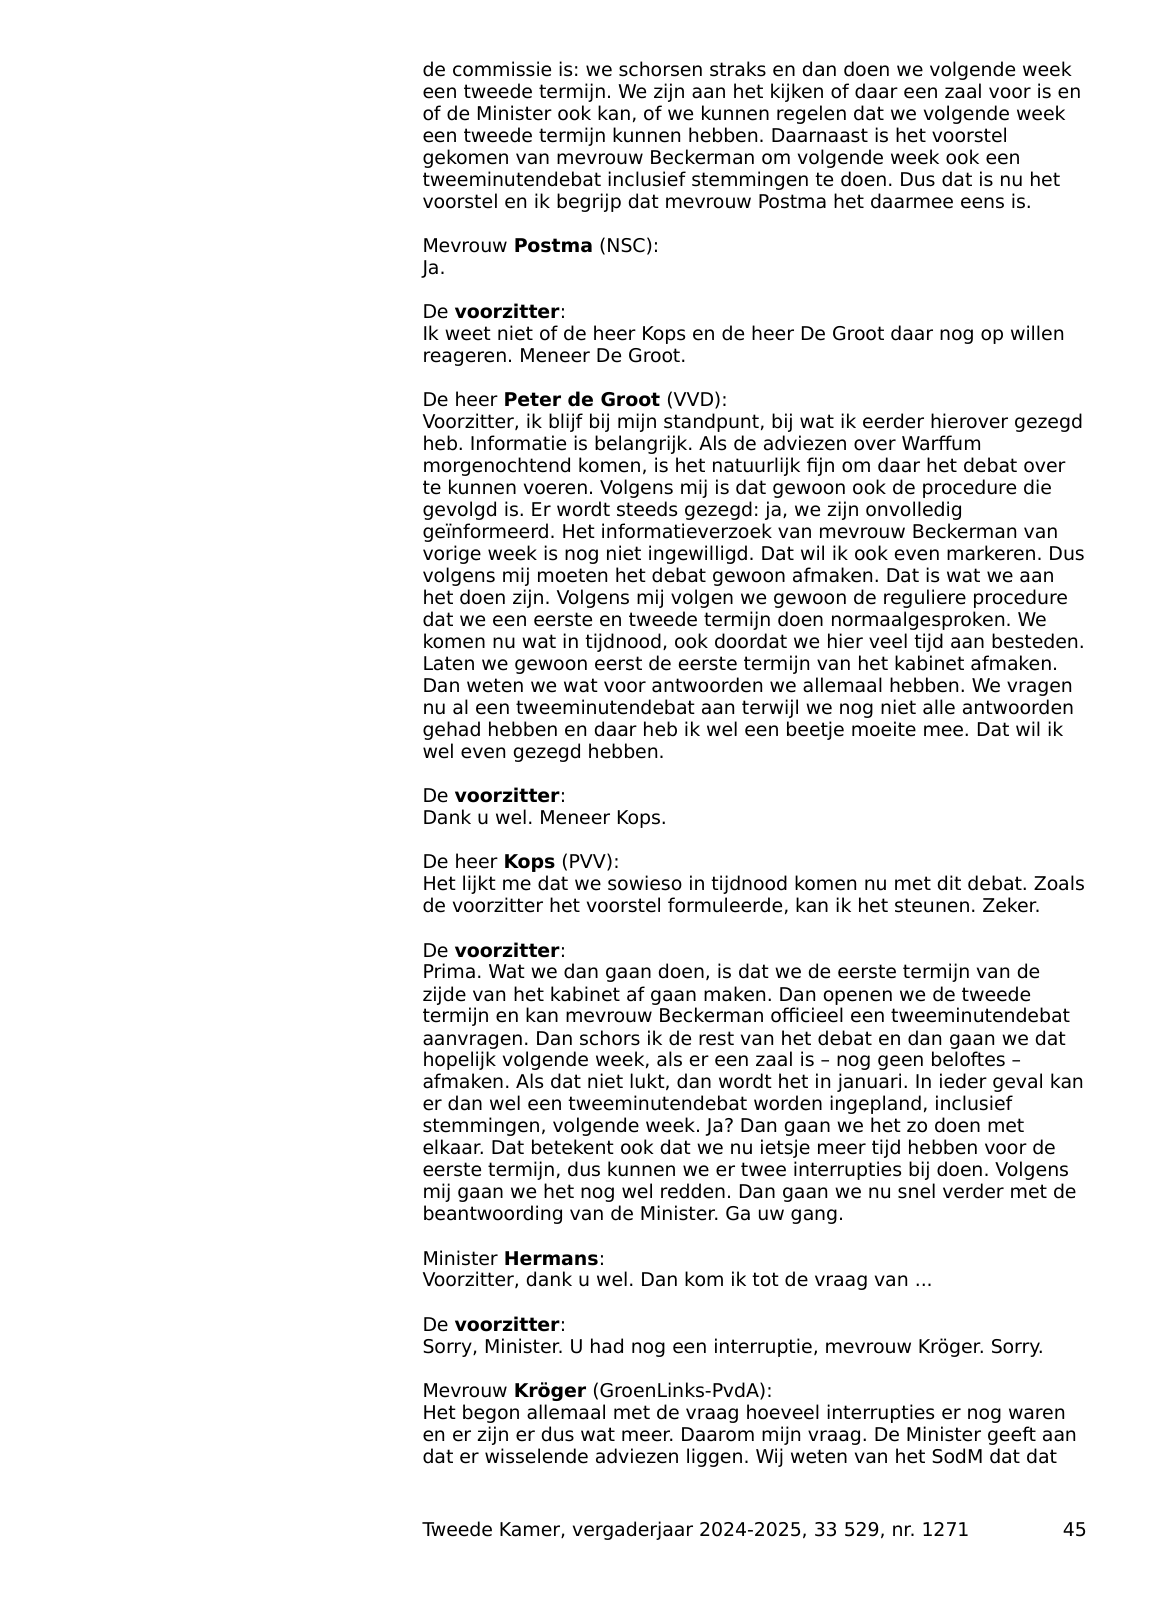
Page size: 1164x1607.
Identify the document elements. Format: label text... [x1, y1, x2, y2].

text Het lijkt me dat we sowieso in tijdnood komen nu met dit debat. Zoals de voorzitter het voorstel formuleerde, kan ik het steunen. Zeker. [422, 873, 1087, 917]
text De voorzitter: [422, 785, 1087, 807]
text de commissie is: we schorsen straks en dan doen we volgende week een tweede termijn. We zijn aan het kijken of daar een zaal voor is en of de Minister ook kan, of we kunnen regelen dat we volgende week een tweede termijn kunnen hebben. Daarnaast is het voorstel gekomen van mevrouw Beckerman om volgende week ook een tweeminutendebat inclusief stemmingen te doen. Dus dat is nu het voorstel en ik begrijp dat mevrouw Postma het daarmee eens is. [422, 59, 1087, 213]
text Voorzitter, ik blijf bij mijn standpunt, bij wat ik eerder hierover gezegd heb. Informatie is belangrijk. Als de adviezen over Warffum morgenochtend komen, is het natuurlijk fijn om daar het debat over te kunnen voeren. Volgens mij is dat gewoon ook de procedure die gevolgd is. Er wordt steeds gezegd: ja, we zijn onvolledig geïnformeerd. Het informatieverzoek van mevrouw Beckerman van vorige week is nog niet ingewilligd. Dat wil ik ook even markeren. Dus volgens mij moeten het debat gewoon afmaken. Dat is wat we aan het doen zijn. Volgens mij volgen we gewoon de reguliere procedure dat we een eerste en tweede termijn doen normaalgesproken. We komen nu wat in tijdnood, ook doordat we hier veel tijd aan besteden. Laten we gewoon eerst de eerste termijn van het kabinet afmaken. Dan weten we wat voor antwoorden we allemaal hebben. We vragen nu al een tweeminutendebat aan terwijl we nog niet alle antwoorden gehad hebben en daar heb ik wel een beetje moeite mee. Dat wil ik wel even gezegd hebben. [422, 411, 1087, 763]
text Minister Hermans: [422, 1247, 1087, 1269]
text De voorzitter: [422, 1313, 1087, 1336]
text De voorzitter: [422, 939, 1087, 961]
text De heer Peter de Groot (VVD): [422, 389, 1087, 411]
text Mevrouw Postma (NSC): [422, 235, 1087, 257]
text Sorry, Minister. U had nog een interruptie, mevrouw Kröger. Sorry. [422, 1336, 1087, 1357]
text Het begon allemaal met de vraag hoeveel interrupties er nog waren en er zijn er dus wat meer. Daarom mijn vraag. De Minister geeft aan dat er wisselende adviezen liggen. Wij weten van het SodM dat dat [422, 1402, 1087, 1468]
text Dank u wel. Meneer Kops. [422, 807, 1087, 829]
text Voorzitter, dank u wel. Dan kom ik tot de vraag van ... [422, 1269, 1087, 1291]
text Prima. Wat we dan gaan doen, is dat we de eerste termijn van de zijde van het kabinet af gaan maken. Dan openen we de tweede termijn en kan mevrouw Beckerman officieel een tweeminutendebat aanvragen. Dan schors ik de rest van het debat en dan gaan we dat hopelijk volgende week, als er een zaal is – nog geen beloftes – afmaken. Als dat niet lukt, dan wordt het in januari. In ieder geval kan er dan wel een tweeminutendebat worden ingepland, inclusief stemmingen, volgende week. Ja? Dan gaan we het zo doen met elkaar. Dat betekent ook dat we nu ietsje meer tijd hebben voor de eerste termijn, dus kunnen we er twee interrupties bij doen. Volgens mij gaan we het nog wel redden. Dan gaan we nu snel verder met de beantwoording van de Minister. Ga uw gang. [422, 961, 1087, 1225]
text Mevrouw Kröger (GroenLinks-PvdA): [422, 1380, 1087, 1402]
text Ik weet niet of de heer Kops en de heer De Groot daar nog op willen reageren. Meneer De Groot. [422, 323, 1087, 367]
text De heer Kops (PVV): [422, 851, 1087, 873]
text Ja. [422, 257, 1087, 279]
text De voorzitter: [422, 301, 1087, 323]
